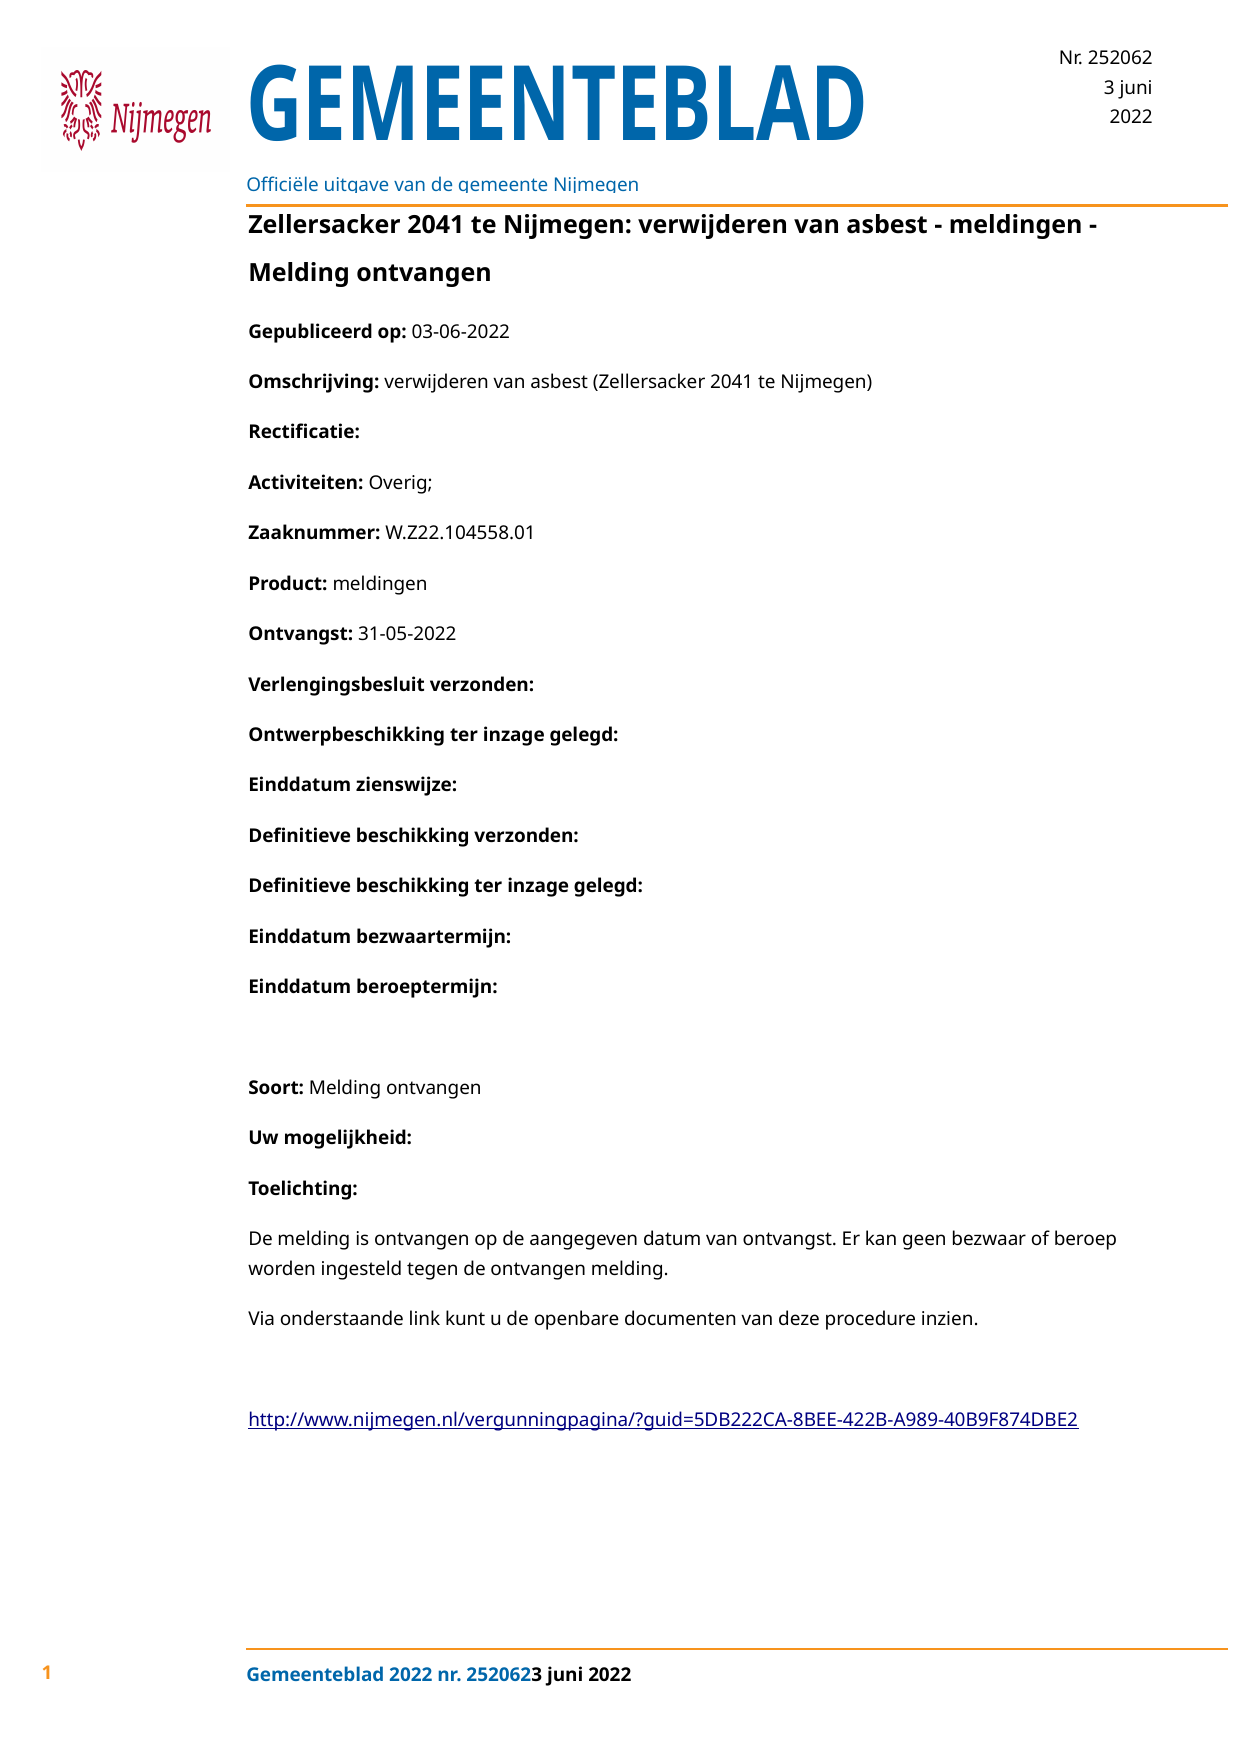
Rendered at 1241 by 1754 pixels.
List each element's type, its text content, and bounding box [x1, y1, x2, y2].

text Uw mogelijkheid: [248, 1124, 1152, 1150]
text Definitieve beschikking ter inzage gelegd: [248, 872, 1152, 898]
text Via onderstaande link kunt u de openbare documenten van deze procedure inzien. [248, 1305, 1152, 1331]
text Einddatum beroeptermijn: [248, 973, 1152, 999]
text Toelichting: [248, 1175, 1152, 1201]
text Verlengingsbesluit verzonden: [248, 671, 1152, 697]
text Product: meldingen [248, 570, 1152, 596]
text Einddatum bezwaartermijn: [248, 923, 1152, 949]
text Einddatum zienswijze: [248, 772, 1152, 797]
text Ontwerpbeschikking ter inzage gelegd: [248, 721, 1152, 747]
picture [41, 47, 231, 172]
text Activiteiten: Overig; [248, 469, 1152, 495]
text Rectificatie: [248, 419, 1152, 444]
text Gepubliceerd op: 03-06-2022 [248, 318, 1152, 344]
text Definitieve beschikking verzonden: [248, 822, 1152, 848]
text Ontvangst: 31-05-2022 [248, 620, 1152, 646]
text Soort: Melding ontvangen [248, 1074, 1152, 1100]
text Zaaknummer: W.Z22.104558.01 [248, 519, 1152, 545]
text http://www.nijmegen.nl/vergunningpagina/?guid=5DB222CA-8BEE-422B-A989-40B9F874DBE2 [248, 1406, 1152, 1432]
text Omschrijving: verwijderen van asbest (Zellersacker 2041 te Nijmegen) [248, 368, 1152, 394]
text De melding is ontvangen op de aangegeven datum van ontvangst. Er kan geen bezwaar of beroep worden ingesteld tegen de ontvangen melding. [248, 1225, 1152, 1281]
text Zellersacker 2041 te Nijmegen: verwijderen van asbest - meldingen - Melding ontvangen [248, 207, 1152, 288]
